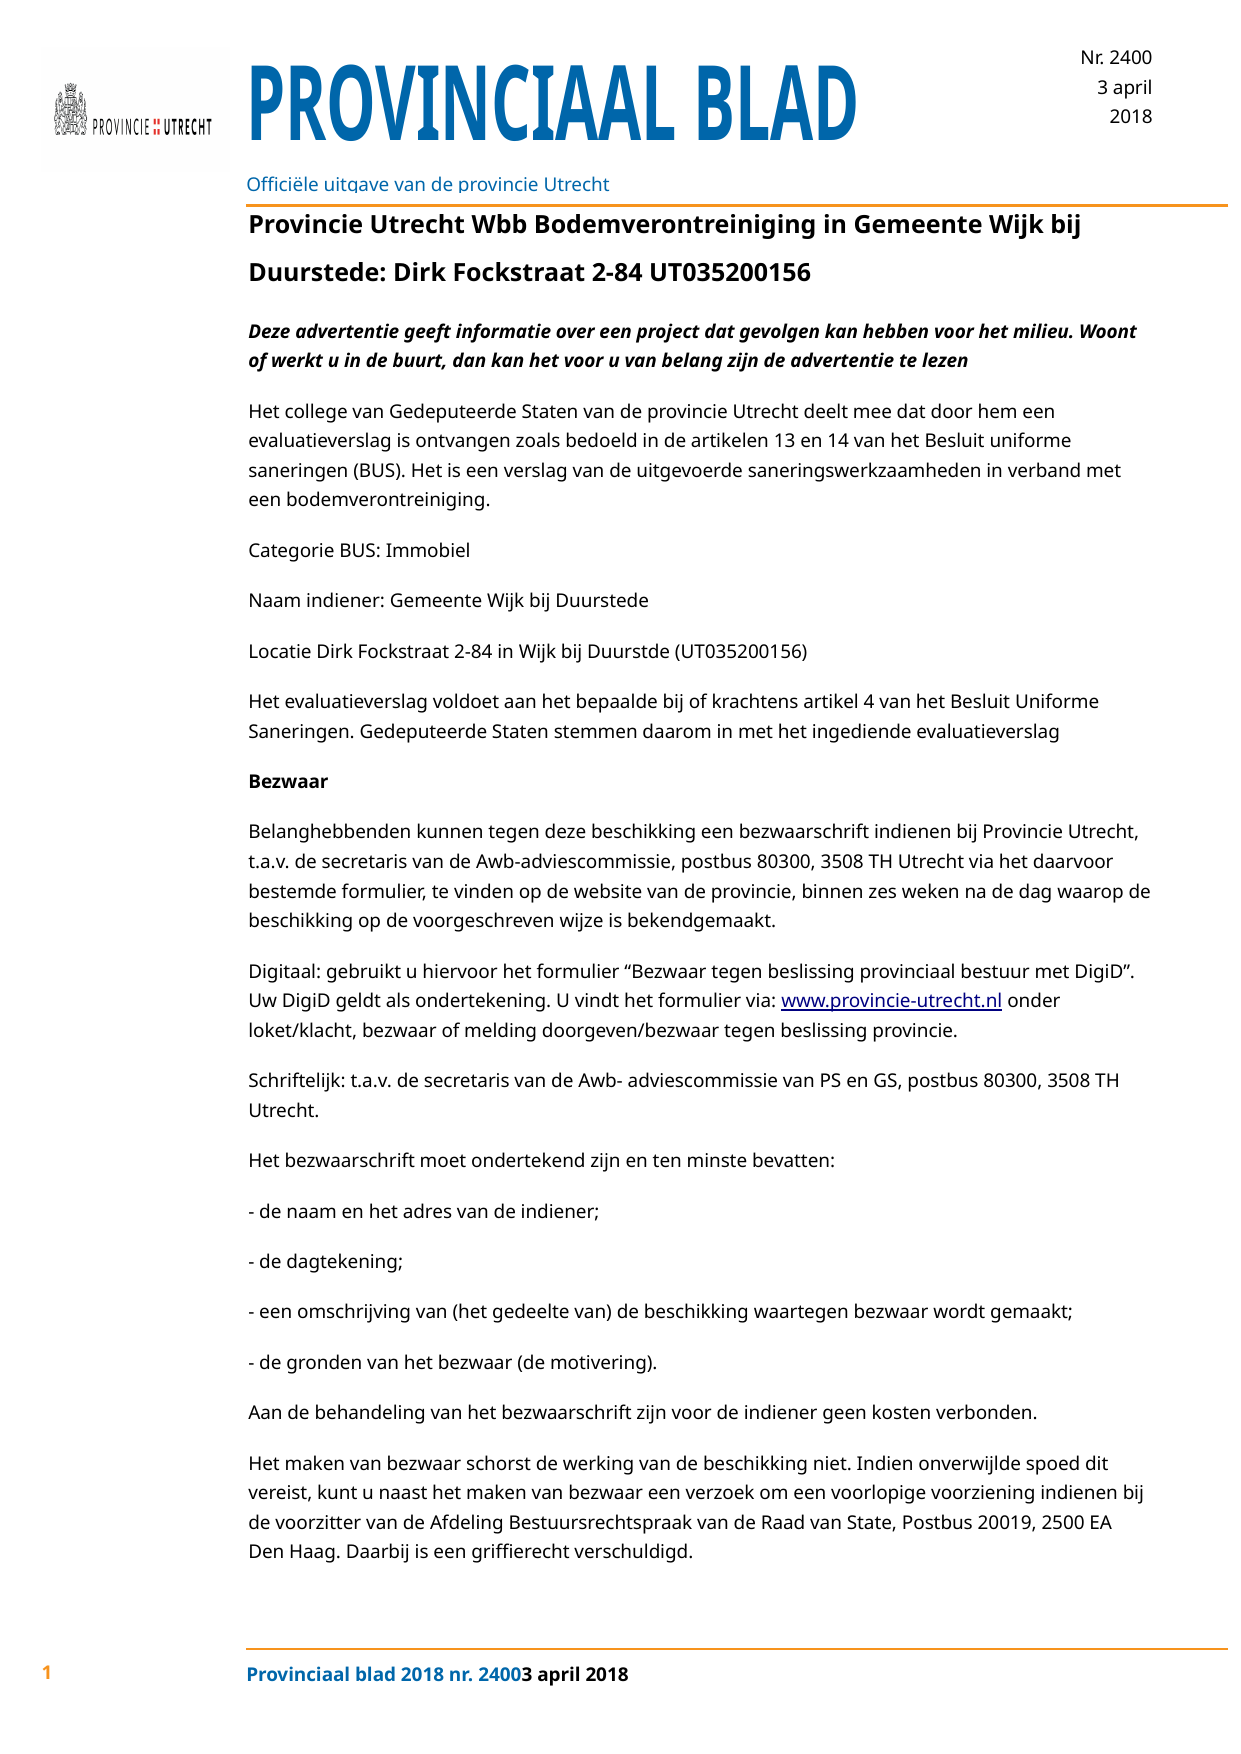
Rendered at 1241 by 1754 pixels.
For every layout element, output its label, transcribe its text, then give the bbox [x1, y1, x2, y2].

text Belanghebbenden kunnen tegen deze beschikking een bezwaarschrift indienen bij Provincie Utrecht, t.a.v. de secretaris van de Awb-adviescommissie, postbus 80300, 3508 TH Utrecht via het daarvoor bestemde formulier, te vinden op de website van de provincie, binnen zes weken na de dag waarop de beschikking op de voorgeschreven wijze is bekendgemaakt. [248, 819, 1152, 933]
text Locatie Dirk Fockstraat 2-84 in Wijk bij Duurstde (UT035200156) [248, 638, 1152, 664]
text Het maken van bezwaar schorst de werking van de beschikking niet. Indien onverwijlde spoed dit vereist, kunt u naast het maken van bezwaar een verzoek om een voorlopige voorziening indienen bij de voorzitter van de Afdeling Bestuursrechtspraak van de Raad van State, Postbus 20019, 2500 EA Den Haag. Daarbij is een griffierecht verschuldigd. [248, 1450, 1152, 1564]
text Het college van Gedeputeerde Staten van de provincie Utrecht deelt mee dat door hem een evaluatieverslag is ontvangen zoals bedoeld in de artikelen 13 en 14 van het Besluit uniforme saneringen (BUS). Het is een verslag van de uitgevoerde saneringswerkzaamheden in verband met een bodemverontreiniging. [248, 398, 1152, 512]
text Deze advertentie geeft informatie over een project dat gevolgen kan hebben voor het milieu. Woont of werkt u in de buurt, dan kan het voor u van belang zijn de advertentie te lezen [248, 318, 1152, 373]
text Bezwaar [248, 768, 1152, 794]
text Categorie BUS: Immobiel [248, 537, 1152, 563]
text Schriftelijk: t.a.v. de secretaris van de Awb- adviescommissie van PS en GS, postbus 80300, 3508 TH Utrecht. [248, 1067, 1152, 1123]
text Het evaluatieverslag voldoet aan het bepaalde bij of krachtens artikel 4 van het Besluit Uniforme Saneringen. Gedeputeerde Staten stemmen daarom in met het ingediende evaluatieverslag [248, 688, 1152, 744]
text Naam indiener: Gemeente Wijk bij Duurstede [248, 587, 1152, 613]
text Digitaal: gebruikt u hiervoor het formulier “Bezwaar tegen beslissing provinciaal bestuur met DigiD”. Uw DigiD geldt als ondertekening. U vindt het formulier via: www.provincie-utrecht.nl onder loket/klacht, bezwaar of melding doorgeven/bezwaar tegen beslissing provincie. [248, 958, 1152, 1043]
text - de dagtekening; [248, 1248, 1152, 1274]
text - een omschrijving van (het gedeelte van) de beschikking waartegen bezwaar wordt gemaakt; [248, 1299, 1152, 1324]
text Het bezwaarschrift moet ondertekend zijn en ten minste bevatten: [248, 1147, 1152, 1173]
text Provincie Utrecht Wbb Bodemverontreiniging in Gemeente Wijk bij Duurstede: Dirk Fockstraat 2-84 UT035200156 [248, 207, 1152, 288]
text - de gronden van het bezwaar (de motivering). [248, 1349, 1152, 1375]
text Aan de behandeling van het bezwaarschrift zijn voor de indiener geen kosten verbonden. [248, 1399, 1152, 1425]
text - de naam en het adres van de indiener; [248, 1198, 1152, 1224]
picture [41, 47, 231, 172]
